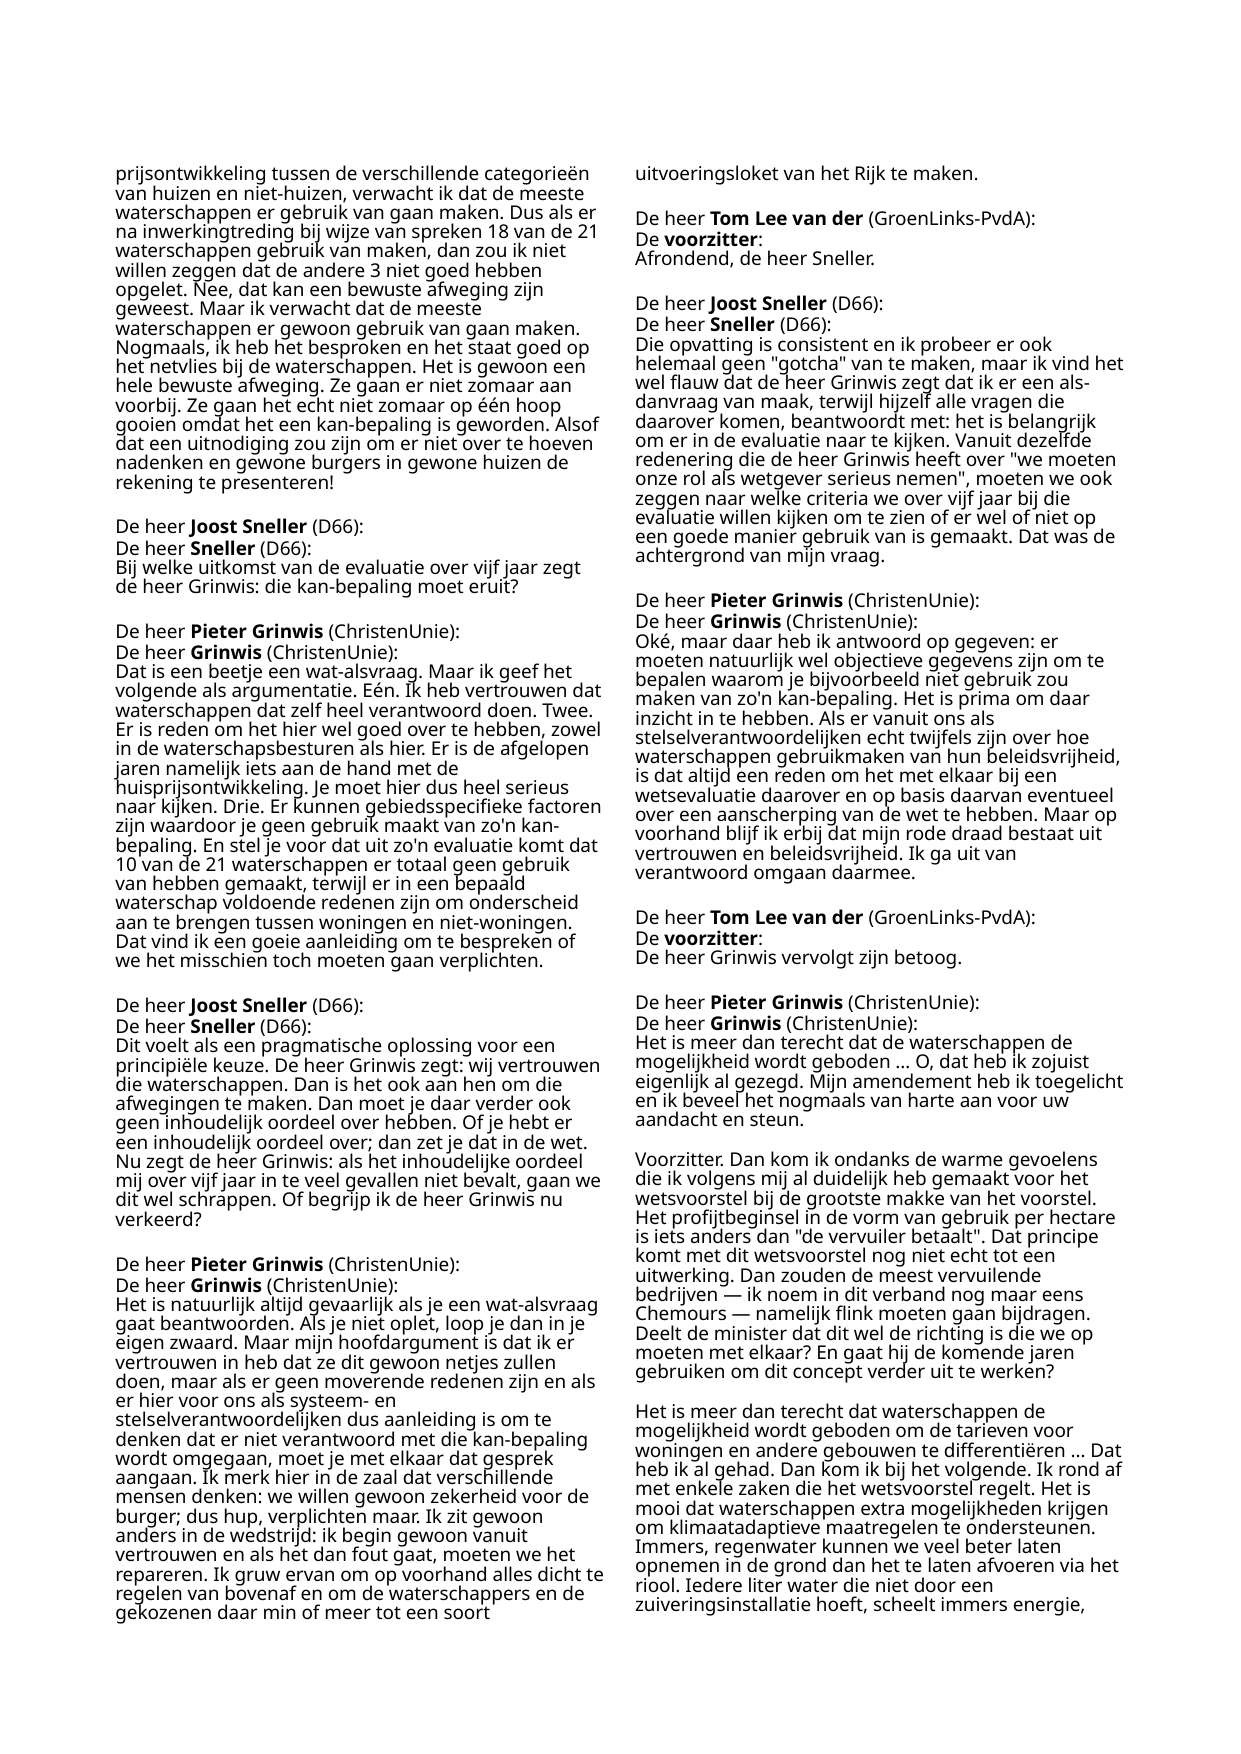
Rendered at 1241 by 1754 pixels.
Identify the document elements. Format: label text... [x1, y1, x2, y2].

text De voorzitter: [635, 231, 1125, 250]
text De voorzitter: [635, 930, 1125, 949]
text Oké, maar daar heb ik antwoord op gegeven: er moeten natuurlijk wel objectieve gegevens zijn om te bepalen waarom je bijvoorbeeld niet gebruik zou maken van zo'n kan-bepaling. Het is prima om daar inzicht in te hebben. Als er vanuit ons als stelselverantwoordelijken echt twijfels zijn over hoe waterschappen gebruikmaken van hun beleidsvrijheid, is dat altijd een reden om het met elkaar bij een wetsevaluatie daarover en op basis daarvan eventueel over een aanscherping van de wet te hebben. Maar op voorhand blijf ik erbij dat mijn rode draad bestaat uit vertrouwen en beleidsvrijheid. Ik ga uit van verantwoord omgaan daarmee. [635, 633, 1125, 883]
text De heer Pieter Grinwis (ChristenUnie): [635, 588, 1125, 613]
text Die opvatting is consistent en ik probeer er ook helemaal geen "gotcha" van te maken, maar ik vind het wel flauw dat de heer Grinwis zegt dat ik er een als-danvraag van maak, terwijl hijzelf alle vragen die daarover komen, beantwoordt met: het is belangrijk om er in de evaluatie naar te kijken. Vanuit dezelfde redenering die de heer Grinwis heeft over "we moeten onze rol als wetgever serieus nemen", moeten we ook zeggen naar welke criteria we over vijf jaar bij die evaluatie willen kijken om te zien of er wel of niet op een goede manier gebruik van is gemaakt. Dat was de achtergrond van mijn vraag. [635, 336, 1125, 567]
text De heer Grinwis (ChristenUnie): [115, 1277, 605, 1296]
text De heer Tom Lee van der (GroenLinks-PvdA): [635, 205, 1125, 231]
text De heer Sneller (D66): [115, 539, 605, 559]
text De heer Sneller (D66): [635, 316, 1125, 336]
text Afrondend, de heer Sneller. [635, 250, 1125, 270]
text De heer Joost Sneller (D66): [115, 992, 605, 1018]
text Het is meer dan terecht dat waterschappen de mogelijkheid wordt geboden om de tarieven voor woningen en andere gebouwen te differentiëren … Dat heb ik al gehad. Dan kom ik bij het volgende. Ik rond af met enkele zaken die het wetsvoorstel regelt. Het is mooi dat waterschappen extra mogelijkheden krijgen om klimaatadaptieve maatregelen te ondersteunen. Immers, regenwater kunnen we veel beter laten opnemen in de grond dan het te laten afvoeren via het riool. Iedere liter water die niet door een zuiveringsinstallatie hoeft, scheelt immers energie, [635, 1403, 1125, 1615]
text Bij welke uitkomst van de evaluatie over vijf jaar zegt de heer Grinwis: die kan-bepaling moet eruit? [115, 559, 605, 597]
text prijsontwikkeling tussen de verschillende categorieën van huizen en niet-huizen, verwacht ik dat de meeste waterschappen er gebruik van gaan maken. Dus als er na inwerkingtreding bij wijze van spreken 18 van de 21 waterschappen gebruik van maken, dan zou ik niet willen zeggen dat de andere 3 niet goed hebben opgelet. Nee, dat kan een bewuste afweging zijn geweest. Maar ik verwacht dat de meeste waterschappen er gewoon gebruik van gaan maken. Nogmaals, ik heb het besproken en het staat goed op het netvlies bij de waterschappen. Het is gewoon een hele bewuste afweging. Ze gaan er niet zomaar aan voorbij. Ze gaan het echt niet zomaar op één hoop gooien omdat het een kan-bepaling is geworden. Alsof dat een uitnodiging zou zijn om er niet over te hoeven nadenken en gewone burgers in gewone huizen de rekening te presenteren! [115, 165, 605, 493]
text De heer Pieter Grinwis (ChristenUnie): [635, 989, 1125, 1015]
text Voorzitter. Dan kom ik ondanks de warme gevoelens die ik volgens mij al duidelijk heb gemaakt voor het wetsvoorstel bij de grootste makke van het voorstel. Het profijtbeginsel in de vorm van gebruik per hectare is iets anders dan "de vervuiler betaalt". Dat principe komt met dit wetsvoorstel nog niet echt tot een uitwerking. Dan zouden de meest vervuilende bedrijven — ik noem in dit verband nog maar eens Chemours — namelijk flink moeten gaan bijdragen. Deelt de minister dat dit wel de richting is die we op moeten met elkaar? En gaat hij de komende jaren gebruiken om dit concept verder uit te werken? [635, 1151, 1125, 1382]
text Het is natuurlijk altijd gevaarlijk als je een wat-alsvraag gaat beantwoorden. Als je niet oplet, loop je dan in je eigen zwaard. Maar mijn hoofdargument is dat ik er vertrouwen in heb dat ze dit gewoon netjes zullen doen, maar als er geen moverende redenen zijn en als er hier voor ons als systeem- en stelselverantwoordelijken dus aanleiding is om te denken dat er niet verantwoord met die kan-bepaling wordt omgegaan, moet je met elkaar dat gesprek aangaan. Ik merk hier in de zaal dat verschillende mensen denken: we willen gewoon zekerheid voor de burger; dus hup, verplichten maar. Ik zit gewoon anders in de wedstrijd: ik begin gewoon vanuit vertrouwen en als het dan fout gaat, moeten we het repareren. Ik gruw ervan om op voorhand alles dicht te regelen van bovenaf en om de waterschappers en de gekozenen daar min of meer tot een soort [115, 1296, 605, 1623]
text De heer Pieter Grinwis (ChristenUnie): [115, 1251, 605, 1277]
text De heer Joost Sneller (D66): [115, 514, 605, 539]
text Dat is een beetje een wat-alsvraag. Maar ik geef het volgende als argumentatie. Eén. Ik heb vertrouwen dat waterschappen dat zelf heel verantwoord doen. Twee. Er is reden om het hier wel goed over te hebben, zowel in de waterschapsbesturen als hier. Er is de afgelopen jaren namelijk iets aan de hand met de huisprijsontwikkeling. Je moet hier dus heel serieus naar kijken. Drie. Er kunnen gebiedsspecifieke factoren zijn waardoor je geen gebruik maakt van zo'n kan-bepaling. En stel je voor dat uit zo'n evaluatie komt dat 10 van de 21 waterschappen er totaal geen gebruik van hebben gemaakt, terwijl er in een bepaald waterschap voldoende redenen zijn om onderscheid aan te brengen tussen woningen en niet-woningen. Dat vind ik een goeie aanleiding om te bespreken of we het misschien toch moeten gaan verplichten. [115, 663, 605, 971]
text uitvoeringsloket van het Rijk te maken. [635, 165, 1125, 184]
text De heer Grinwis (ChristenUnie): [635, 613, 1125, 633]
text De heer Sneller (D66): [115, 1018, 605, 1037]
text De heer Grinwis vervolgt zijn betoog. [635, 949, 1125, 968]
text De heer Joost Sneller (D66): [635, 291, 1125, 316]
text De heer Grinwis (ChristenUnie): [115, 644, 605, 663]
text De heer Pieter Grinwis (ChristenUnie): [115, 618, 605, 644]
text Dit voelt als een pragmatische oplossing voor een principiële keuze. De heer Grinwis zegt: wij vertrouwen die waterschappen. Dan is het ook aan hen om die afwegingen te maken. Dan moet je daar verder ook geen inhoudelijk oordeel over hebben. Of je hebt er een inhoudelijk oordeel over; dan zet je dat in de wet. Nu zegt de heer Grinwis: als het inhoudelijke oordeel mij over vijf jaar in te veel gevallen niet bevalt, gaan we dit wel schrappen. Of begrijp ik de heer Grinwis nu verkeerd? [115, 1037, 605, 1230]
text Het is meer dan terecht dat de waterschappen de mogelijkheid wordt geboden … O, dat heb ik zojuist eigenlijk al gezegd. Mijn amendement heb ik toegelicht en ik beveel het nogmaals van harte aan voor uw aandacht en steun. [635, 1034, 1125, 1130]
text De heer Tom Lee van der (GroenLinks-PvdA): [635, 904, 1125, 930]
text De heer Grinwis (ChristenUnie): [635, 1015, 1125, 1034]
